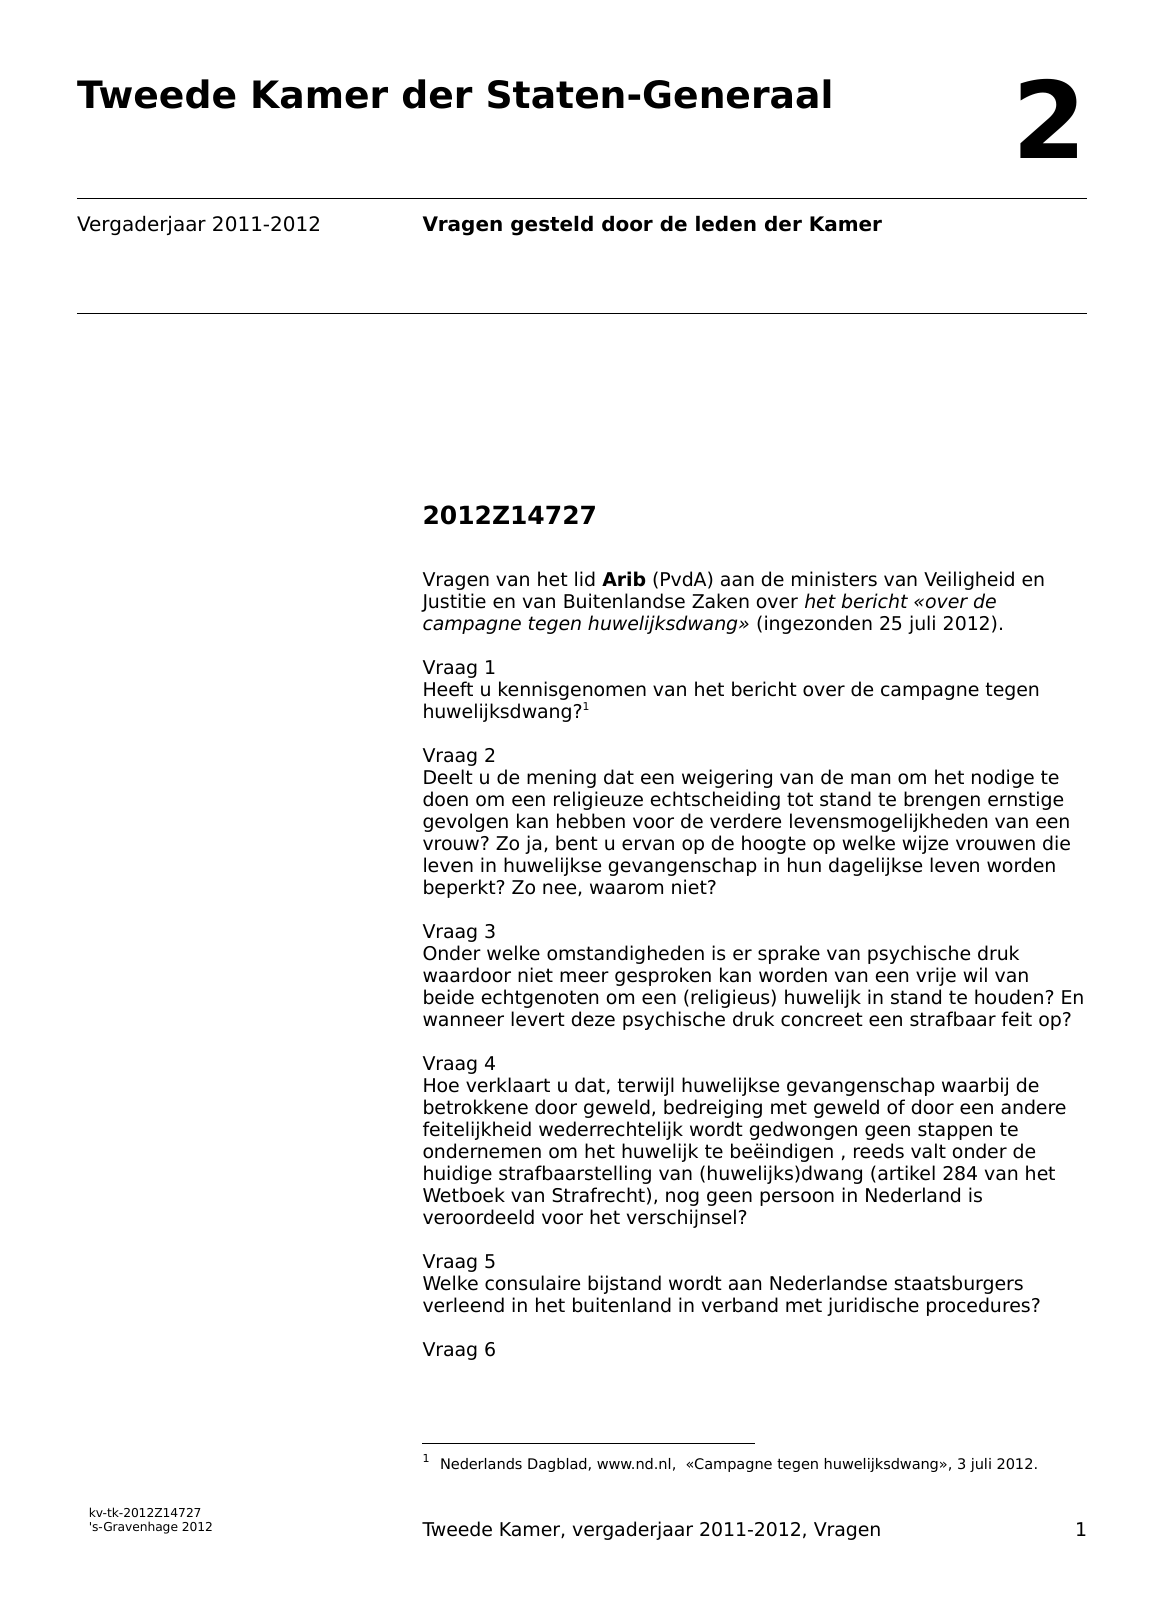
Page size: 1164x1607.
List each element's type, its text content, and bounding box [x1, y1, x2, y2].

table_header Tweede Kamer der Staten-Generaal [77, 59, 886, 198]
text 2012Z14727 [422, 501, 1087, 531]
text Vraag 2 [422, 745, 1087, 767]
text Vragen van het lid Arib (PvdA) aan de ministers van Veiligheid en Justitie en van Buitenlandse Zaken over het bericht «over de campagne tegen huwelijksdwang» (ingezonden 25 juli 2012). [422, 569, 1087, 635]
text Vraag 3 [422, 921, 1087, 943]
table_header 2 [886, 59, 1087, 198]
text Vraag 6 [422, 1339, 1087, 1361]
text Vraag 1 [422, 657, 1087, 679]
text kv-tk-2012Z14727 [88, 1506, 323, 1520]
table_cell Vergaderjaar 2011-2012 [77, 199, 422, 313]
text Hoe verklaart u dat, terwijl huwelijkse gevangenschap waarbij de betrokkene door geweld, bedreiging met geweld of door een andere feitelijkheid wederrechtelijk wordt gedwongen geen stappen te ondernemen om het huwelijk te beëindigen , reeds valt onder de huidige strafbaarstelling van (huwelijks)dwang (artikel 284 van het Wetboek van Strafrecht), nog geen persoon in Nederland is veroordeeld voor het verschijnsel? [422, 1075, 1087, 1229]
text 's-Gravenhage 2012 [88, 1520, 323, 1534]
text Heeft u kennisgenomen van het bericht over de campagne tegen huwelijksdwang? [422, 679, 1087, 723]
text Onder welke omstandigheden is er sprake van psychische druk waardoor niet meer gesproken kan worden van een vrije wil van beide echtgenoten om een (religieus) huwelijk in stand te houden? En wanneer levert deze psychische druk concreet een strafbaar feit op? [422, 943, 1087, 1031]
text Welke consulaire bijstand wordt aan Nederlandse staatsburgers verleend in het buitenland in verband met juridische procedures? [422, 1273, 1087, 1317]
text Vraag 5 [422, 1251, 1087, 1273]
table_cell Vragen gesteld door de leden der Kamer [422, 199, 1087, 313]
text Nederlands Dagblad, www.nd.nl, «Campagne tegen huwelijksdwang», 3 juli 2012. [422, 1452, 1087, 1474]
text Vraag 4 [422, 1053, 1087, 1075]
text Deelt u de mening dat een weigering van de man om het nodige te doen om een religieuze echtscheiding tot stand te brengen ernstige gevolgen kan hebben voor de verdere levensmogelijkheden van een vrouw? Zo ja, bent u ervan op de hoogte op welke wijze vrouwen die leven in huwelijkse gevangenschap in hun dagelijkse leven worden beperkt? Zo nee, waarom niet? [422, 767, 1087, 899]
